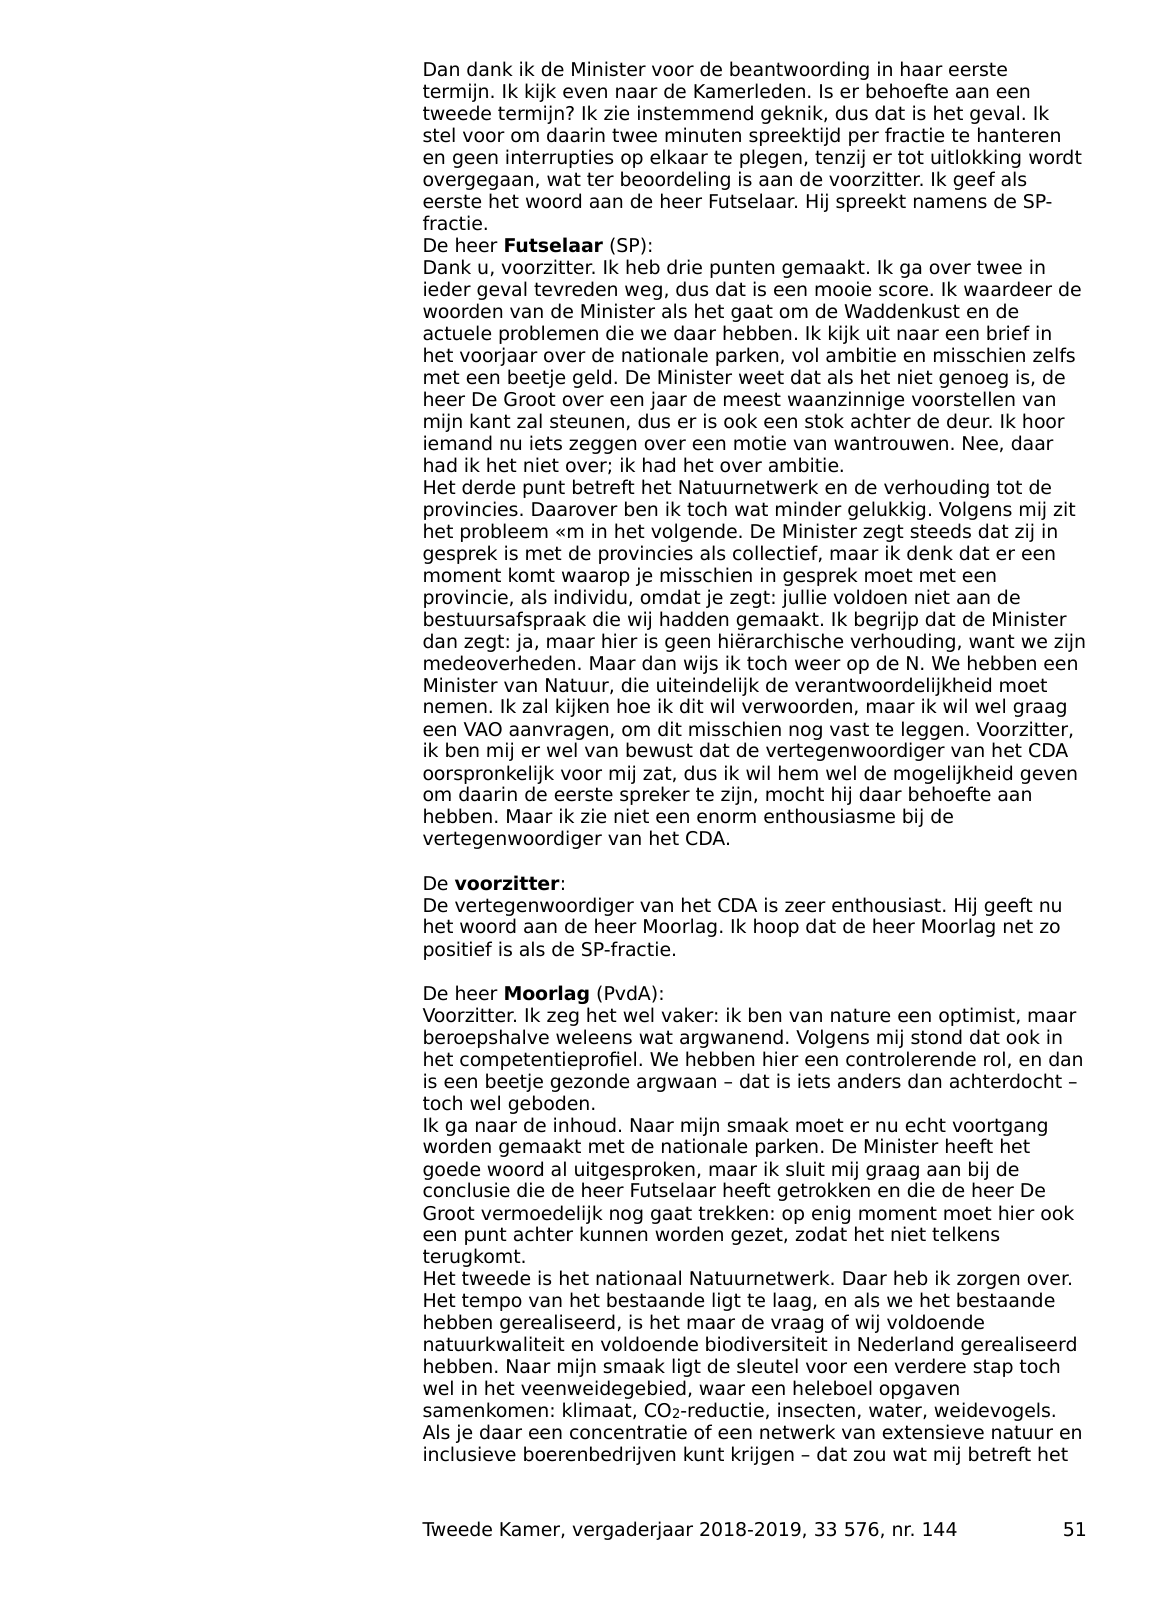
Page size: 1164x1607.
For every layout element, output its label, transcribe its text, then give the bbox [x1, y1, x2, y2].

text Ik ga naar de inhoud. Naar mijn smaak moet er nu echt voortgang worden gemaakt met de nationale parken. De Minister heeft het goede woord al uitgesproken, maar ik sluit mij graag aan bij de conclusie die de heer Futselaar heeft getrokken en die de heer De Groot vermoedelijk nog gaat trekken: op enig moment moet hier ook een punt achter kunnen worden gezet, zodat het niet telkens terugkomt. [422, 1114, 1087, 1268]
text Het tweede is het nationaal Natuurnetwerk. Daar heb ik zorgen over. Het tempo van het bestaande ligt te laag, en als we het bestaande hebben gerealiseerd, is het maar de vraag of wij voldoende natuurkwaliteit en voldoende biodiversiteit in Nederland gerealiseerd hebben. Naar mijn smaak ligt de sleutel voor een verdere stap toch wel in het veenweidegebied, waar een heleboel opgaven samenkomen: klimaat, CO2-reductie, insecten, water, weidevogels. Als je daar een concentratie of een netwerk van extensieve natuur en inclusieve boerenbedrijven kunt krijgen – dat zou wat mij betreft het [422, 1268, 1087, 1466]
text De vertegenwoordiger van het CDA is zeer enthousiast. Hij geeft nu het woord aan de heer Moorlag. Ik hoop dat de heer Moorlag net zo positief is als de SP-fractie. [422, 894, 1087, 960]
text De voorzitter: [422, 872, 1087, 894]
text De heer Moorlag (PvdA): [422, 983, 1087, 1004]
text Dank u, voorzitter. Ik heb drie punten gemaakt. Ik ga over twee in ieder geval tevreden weg, dus dat is een mooie score. Ik waardeer de woorden van de Minister als het gaat om de Waddenkust en de actuele problemen die we daar hebben. Ik kijk uit naar een brief in het voorjaar over de nationale parken, vol ambitie en misschien zelfs met een beetje geld. De Minister weet dat als het niet genoeg is, de heer De Groot over een jaar de meest waanzinnige voorstellen van mijn kant zal steunen, dus er is ook een stok achter de deur. Ik hoor iemand nu iets zeggen over een motie van wantrouwen. Nee, daar had ik het niet over; ik had het over ambitie. [422, 257, 1087, 477]
text De heer Futselaar (SP): [422, 235, 1087, 257]
text Dan dank ik de Minister voor de beantwoording in haar eerste termijn. Ik kijk even naar de Kamerleden. Is er behoefte aan een tweede termijn? Ik zie instemmend geknik, dus dat is het geval. Ik stel voor om daarin twee minuten spreektijd per fractie te hanteren en geen interrupties op elkaar te plegen, tenzij er tot uitlokking wordt overgegaan, wat ter beoordeling is aan de voorzitter. Ik geef als eerste het woord aan de heer Futselaar. Hij spreekt namens de SP-fractie. [422, 59, 1087, 235]
text Voorzitter. Ik zeg het wel vaker: ik ben van nature een optimist, maar beroepshalve weleens wat argwanend. Volgens mij stond dat ook in het competentieprofiel. We hebben hier een controlerende rol, en dan is een beetje gezonde argwaan – dat is iets anders dan achterdocht – toch wel geboden. [422, 1004, 1087, 1114]
text Het derde punt betreft het Natuurnetwerk en de verhouding tot de provincies. Daarover ben ik toch wat minder gelukkig. Volgens mij zit het probleem «m in het volgende. De Minister zegt steeds dat zij in gesprek is met de provincies als collectief, maar ik denk dat er een moment komt waarop je misschien in gesprek moet met een provincie, als individu, omdat je zegt: jullie voldoen niet aan de bestuursafspraak die wij hadden gemaakt. Ik begrijp dat de Minister dan zegt: ja, maar hier is geen hiërarchische verhouding, want we zijn medeoverheden. Maar dan wijs ik toch weer op de N. We hebben een Minister van Natuur, die uiteindelijk de verantwoordelijkheid moet nemen. Ik zal kijken hoe ik dit wil verwoorden, maar ik wil wel graag een VAO aanvragen, om dit misschien nog vast te leggen. Voorzitter, ik ben mij er wel van bewust dat de vertegenwoordiger van het CDA oorspronkelijk voor mij zat, dus ik wil hem wel de mogelijkheid geven om daarin de eerste spreker te zijn, mocht hij daar behoefte aan hebben. Maar ik zie niet een enorm enthousiasme bij de vertegenwoordiger van het CDA. [422, 477, 1087, 850]
